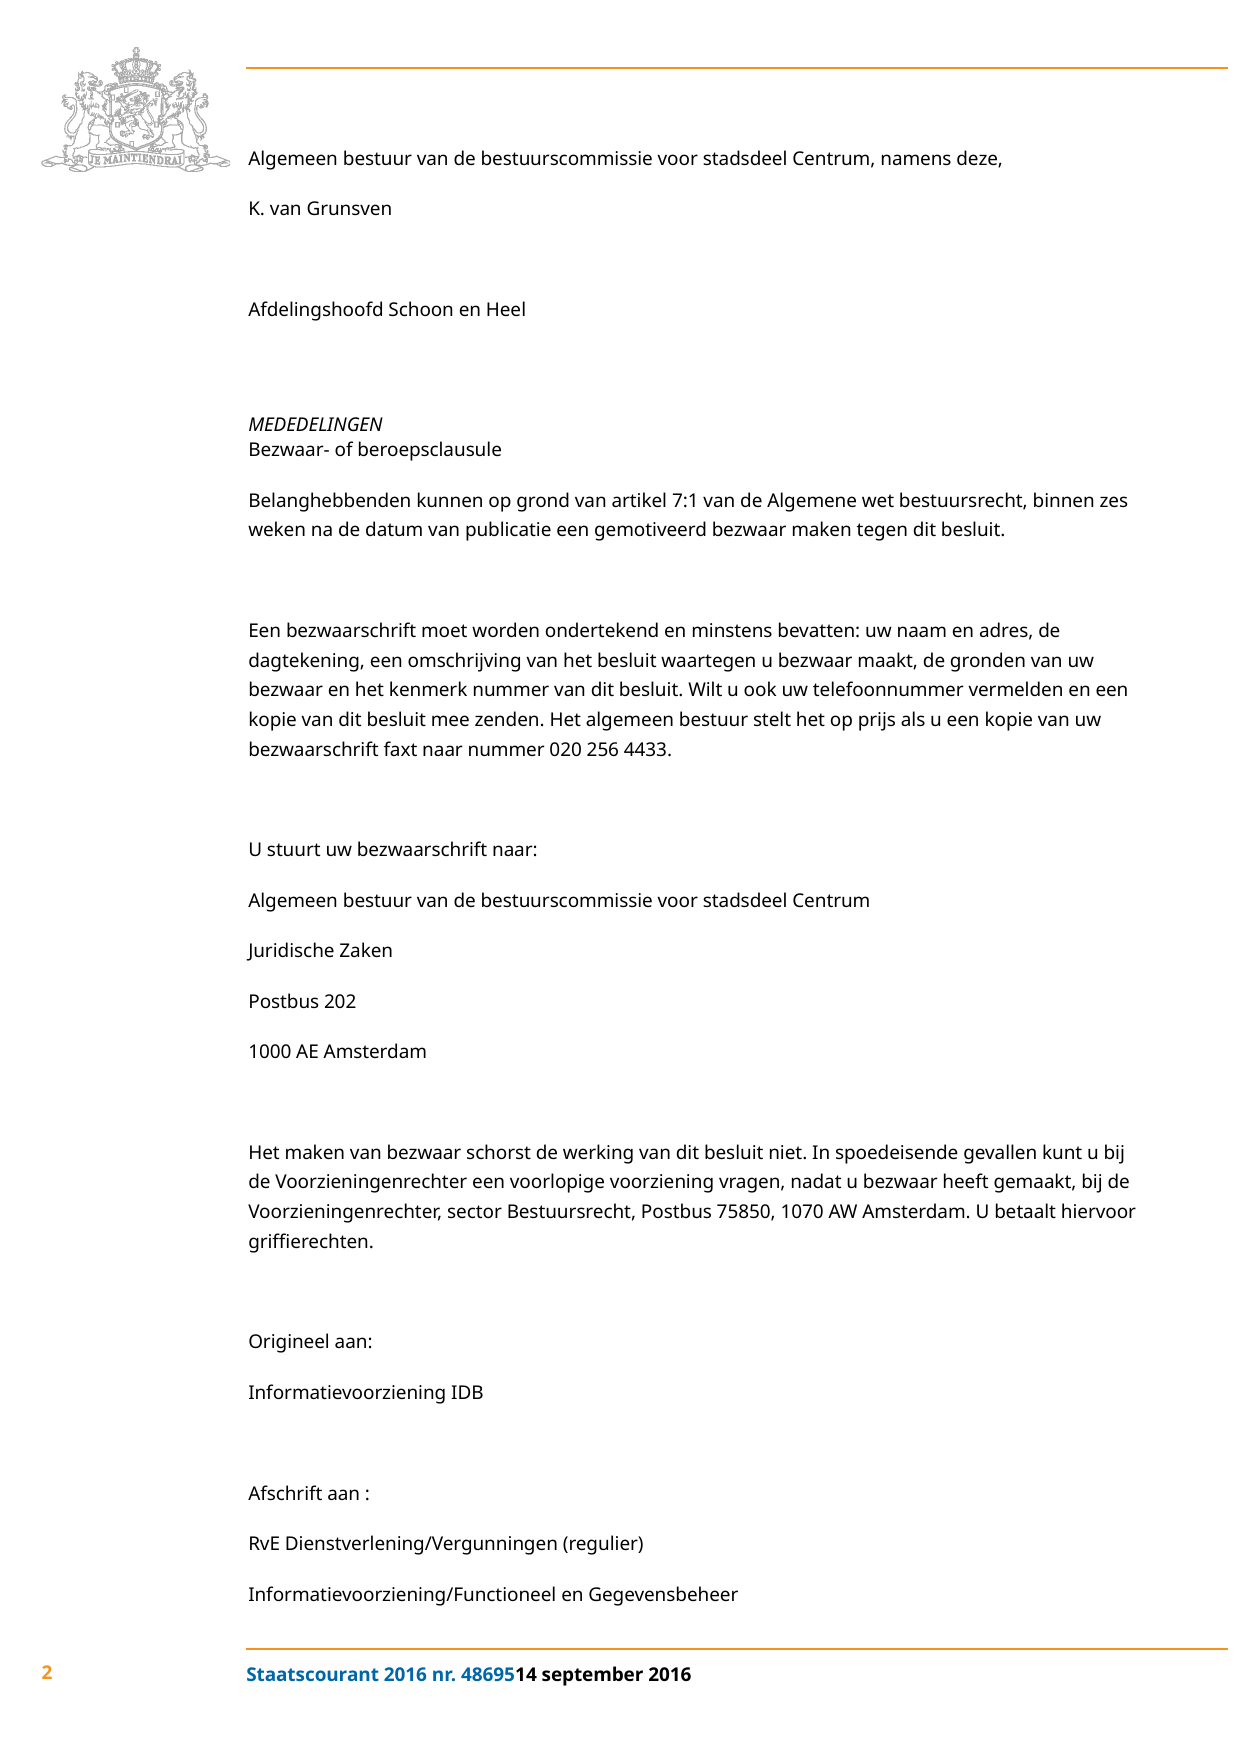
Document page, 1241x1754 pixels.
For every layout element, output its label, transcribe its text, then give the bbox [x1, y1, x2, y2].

text Een bezwaarschrift moet worden ondertekend en minstens bevatten: uw naam en adres, de dagtekening, een omschrijving van het besluit waartegen u bezwaar maakt, de gronden van uw bezwaar en het kenmerk nummer van dit besluit. Wilt u ook uw telefoonnummer vermelden en een kopie van dit besluit mee zenden. Het algemeen bestuur stelt het op prijs als u een kopie van uw bezwaarschrift faxt naar nummer 020 256 4433. [248, 617, 1152, 761]
picture [41, 47, 231, 172]
text Afdelingshoofd Schoon en Heel [248, 296, 1152, 322]
text Het maken van bezwaar schorst de werking van dit besluit niet. In spoedeisende gevallen kunt u bij de Voorzieningenrechter een voorlopige voorziening vragen, nadat u bezwaar heeft gemaakt, bij de Voorzieningenrechter, sector Bestuursrecht, Postbus 75850, 1070 AW Amsterdam. U betaalt hiervoor griffierechten. [248, 1139, 1152, 1253]
text 1000 AE Amsterdam [248, 1038, 1152, 1064]
text MEDEDELINGEN [248, 411, 1152, 437]
text Origineel aan: [248, 1329, 1152, 1354]
text Juridische Zaken [248, 937, 1152, 963]
text Afschrift aan : [248, 1480, 1152, 1506]
text K. van Grunsven [248, 196, 1152, 221]
text Bezwaar- of beroepsclausule [248, 437, 1152, 462]
text Informatievoorziening IDB [248, 1379, 1152, 1405]
text Informatievoorziening/Functioneel en Gegevensbeheer [248, 1581, 1152, 1606]
text U stuurt uw bezwaarschrift naar: [248, 837, 1152, 862]
text RvE Dienstverlening/Vergunningen (regulier) [248, 1530, 1152, 1556]
text Postbus 202 [248, 988, 1152, 1013]
text Algemeen bestuur van de bestuurscommissie voor stadsdeel Centrum, namens deze, [248, 145, 1152, 171]
text Algemeen bestuur van de bestuurscommissie voor stadsdeel Centrum [248, 887, 1152, 913]
text Belanghebbenden kunnen op grond van artikel 7:1 van de Algemene wet bestuursrecht, binnen zes weken na de datum van publicatie een gemotiveerd bezwaar maken tegen dit besluit. [248, 487, 1152, 542]
